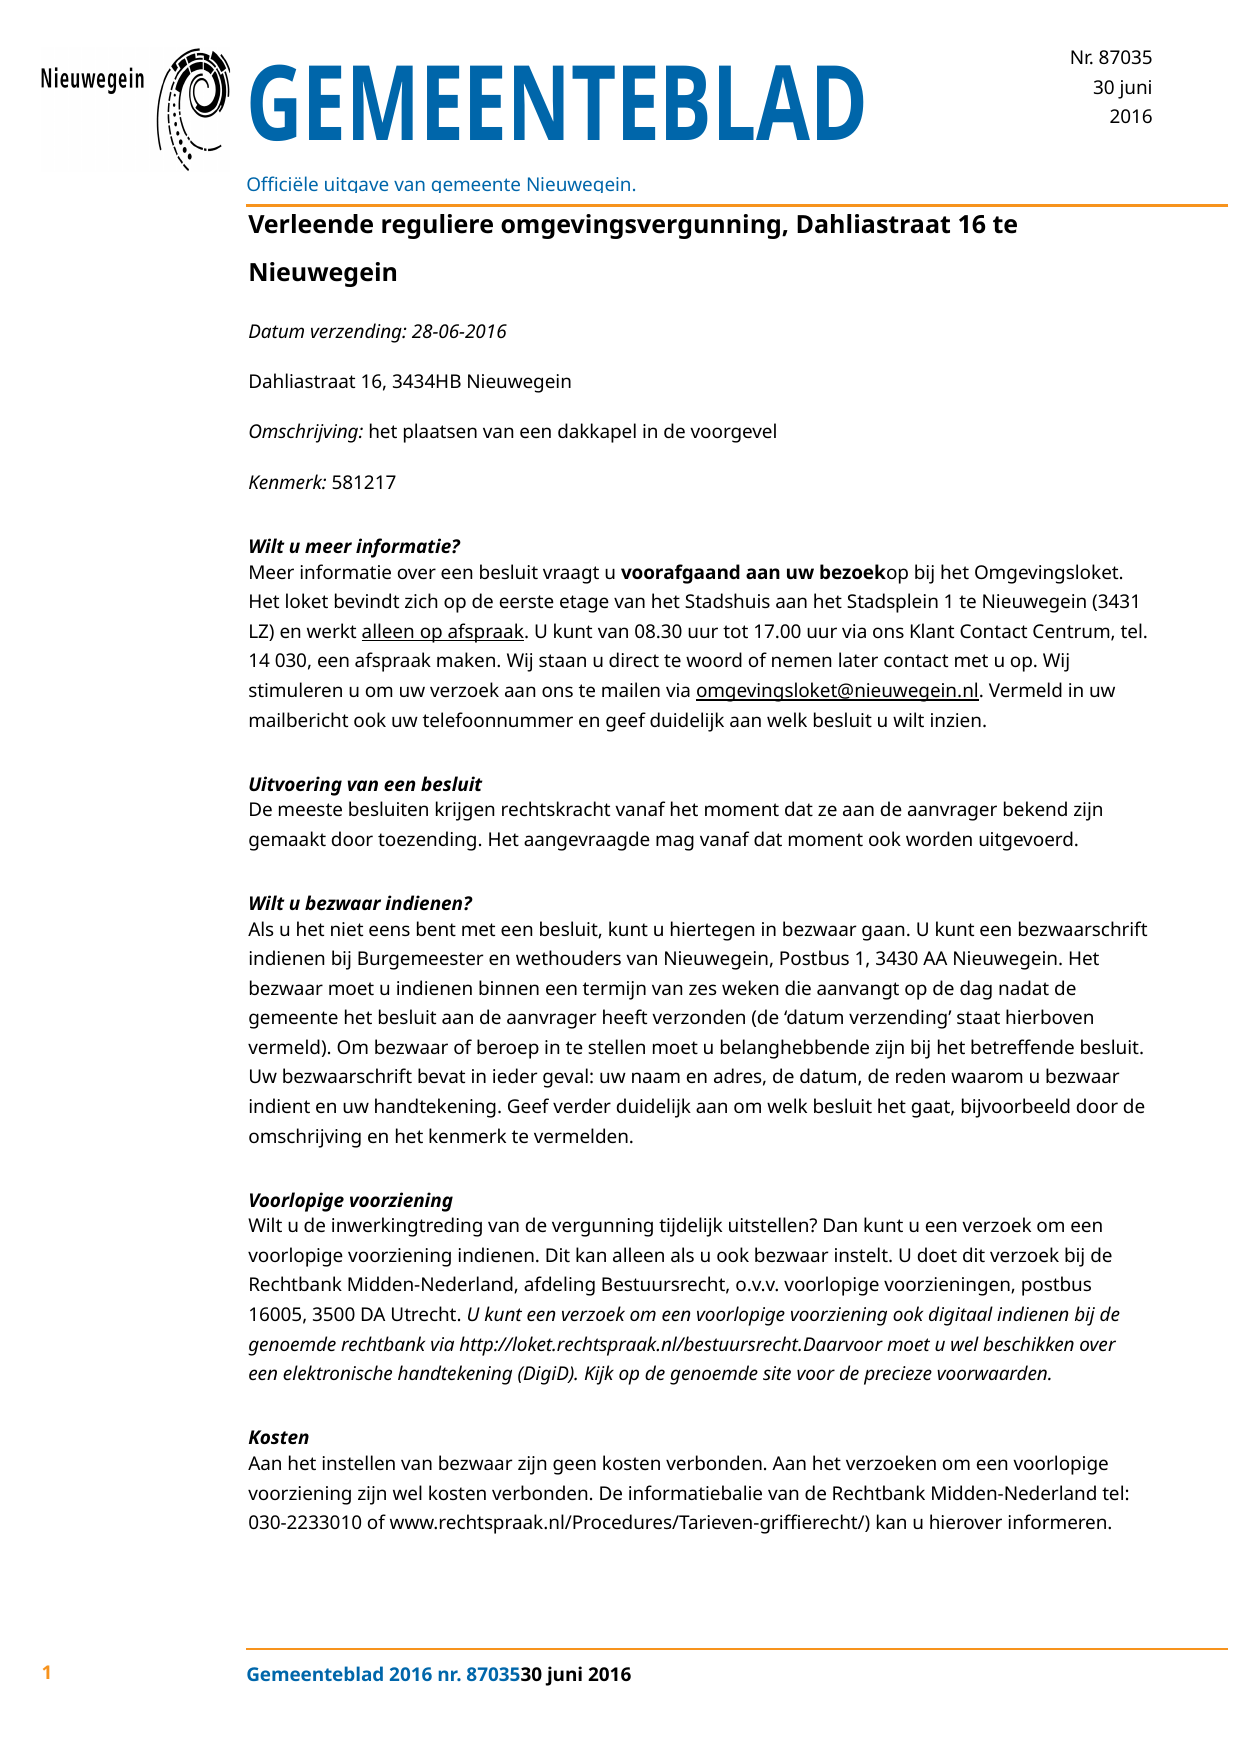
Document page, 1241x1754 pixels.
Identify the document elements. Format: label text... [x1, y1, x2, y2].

text De meeste besluiten krijgen rechtskracht vanaf het moment dat ze aan de aanvrager bekend zijn gemaakt door toezending. Het aangevraagde mag vanaf dat moment ook worden uitgevoerd. [248, 796, 1152, 852]
text Aan het instellen van bezwaar zijn geen kosten verbonden. Aan het verzoeken om een voorlopige voorziening zijn wel kosten verbonden. De informatiebalie van de Rechtbank Midden-Nederland tel: 030-2233010 of www.rechtspraak.nl/Procedures/Tarieven-griffierecht/) kan u hierover informeren. [248, 1450, 1152, 1535]
text Datum verzending: 28-06-2016 [248, 318, 1152, 344]
text Wilt u bezwaar indienen? [248, 890, 1152, 916]
text Uitvoering van een besluit [248, 771, 1152, 796]
text Meer informatie over een besluit vraagt u voorafgaand aan uw bezoekop bij het Omgevingsloket. Het loket bevindt zich op de eerste etage van het Stadshuis aan het Stadsplein 1 te Nieuwegein (3431 LZ) en werkt alleen op afspraak. U kunt van 08.30 uur tot 17.00 uur via ons Klant Contact Centrum, tel. 14 030, een afspraak maken. Wij staan u direct te woord of nemen later contact met u op. Wij stimuleren u om uw verzoek aan ons te mailen via omgevingsloket@nieuwegein.nl. Vermeld in uw mailbericht ook uw telefoonnummer en geef duidelijk aan welk besluit u wilt inzien. [248, 559, 1152, 732]
text Als u het niet eens bent met een besluit, kunt u hiertegen in bezwaar gaan. U kunt een bezwaarschrift indienen bij Burgemeester en wethouders van Nieuwegein, Postbus 1, 3430 AA Nieuwegein. Het bezwaar moet u indienen binnen een termijn van zes weken die aanvangt op de dag nadat de gemeente het besluit aan de aanvrager heeft verzonden (de ‘datum verzending’ staat hierboven vermeld). Om bezwaar of beroep in te stellen moet u belanghebbende zijn bij het betreffende besluit. Uw bezwaarschrift bevat in ieder geval: uw naam en adres, de datum, de reden waarom u bezwaar indient en uw handtekening. Geef verder duidelijk aan om welk besluit het gaat, bijvoorbeeld door de omschrijving en het kenmerk te vermelden. [248, 916, 1152, 1148]
text Omschrijving: het plaatsen van een dakkapel in de voorgevel [248, 419, 1152, 444]
text Dahliastraat 16, 3434HB Nieuwegein [248, 368, 1152, 394]
text Wilt u de inwerkingtreding van de vergunning tijdelijk uitstellen? Dan kunt u een verzoek om een voorlopige voorziening indienen. Dit kan alleen als u ook bezwaar instelt. U doet dit verzoek bij de Rechtbank Midden-Nederland, afdeling Bestuursrecht, o.v.v. voorlopige voorzieningen, postbus 16005, 3500 DA Utrecht. U kunt een verzoek om een voorlopige voorziening ook digitaal indienen bij de genoemde rechtbank via http://loket.rechtspraak.nl/bestuursrecht.Daarvoor moet u wel beschikken over een elektronische handtekening (DigiD). Kijk op de genoemde site voor de precieze voorwaarden. [248, 1212, 1152, 1386]
picture [41, 47, 231, 172]
text Kosten [248, 1424, 1152, 1450]
text Verleende reguliere omgevingsvergunning, Dahliastraat 16 te Nieuwegein [248, 207, 1152, 288]
text Wilt u meer informatie? [248, 533, 1152, 559]
text Voorlopige voorziening [248, 1187, 1152, 1212]
text Kenmerk: 581217 [248, 469, 1152, 495]
